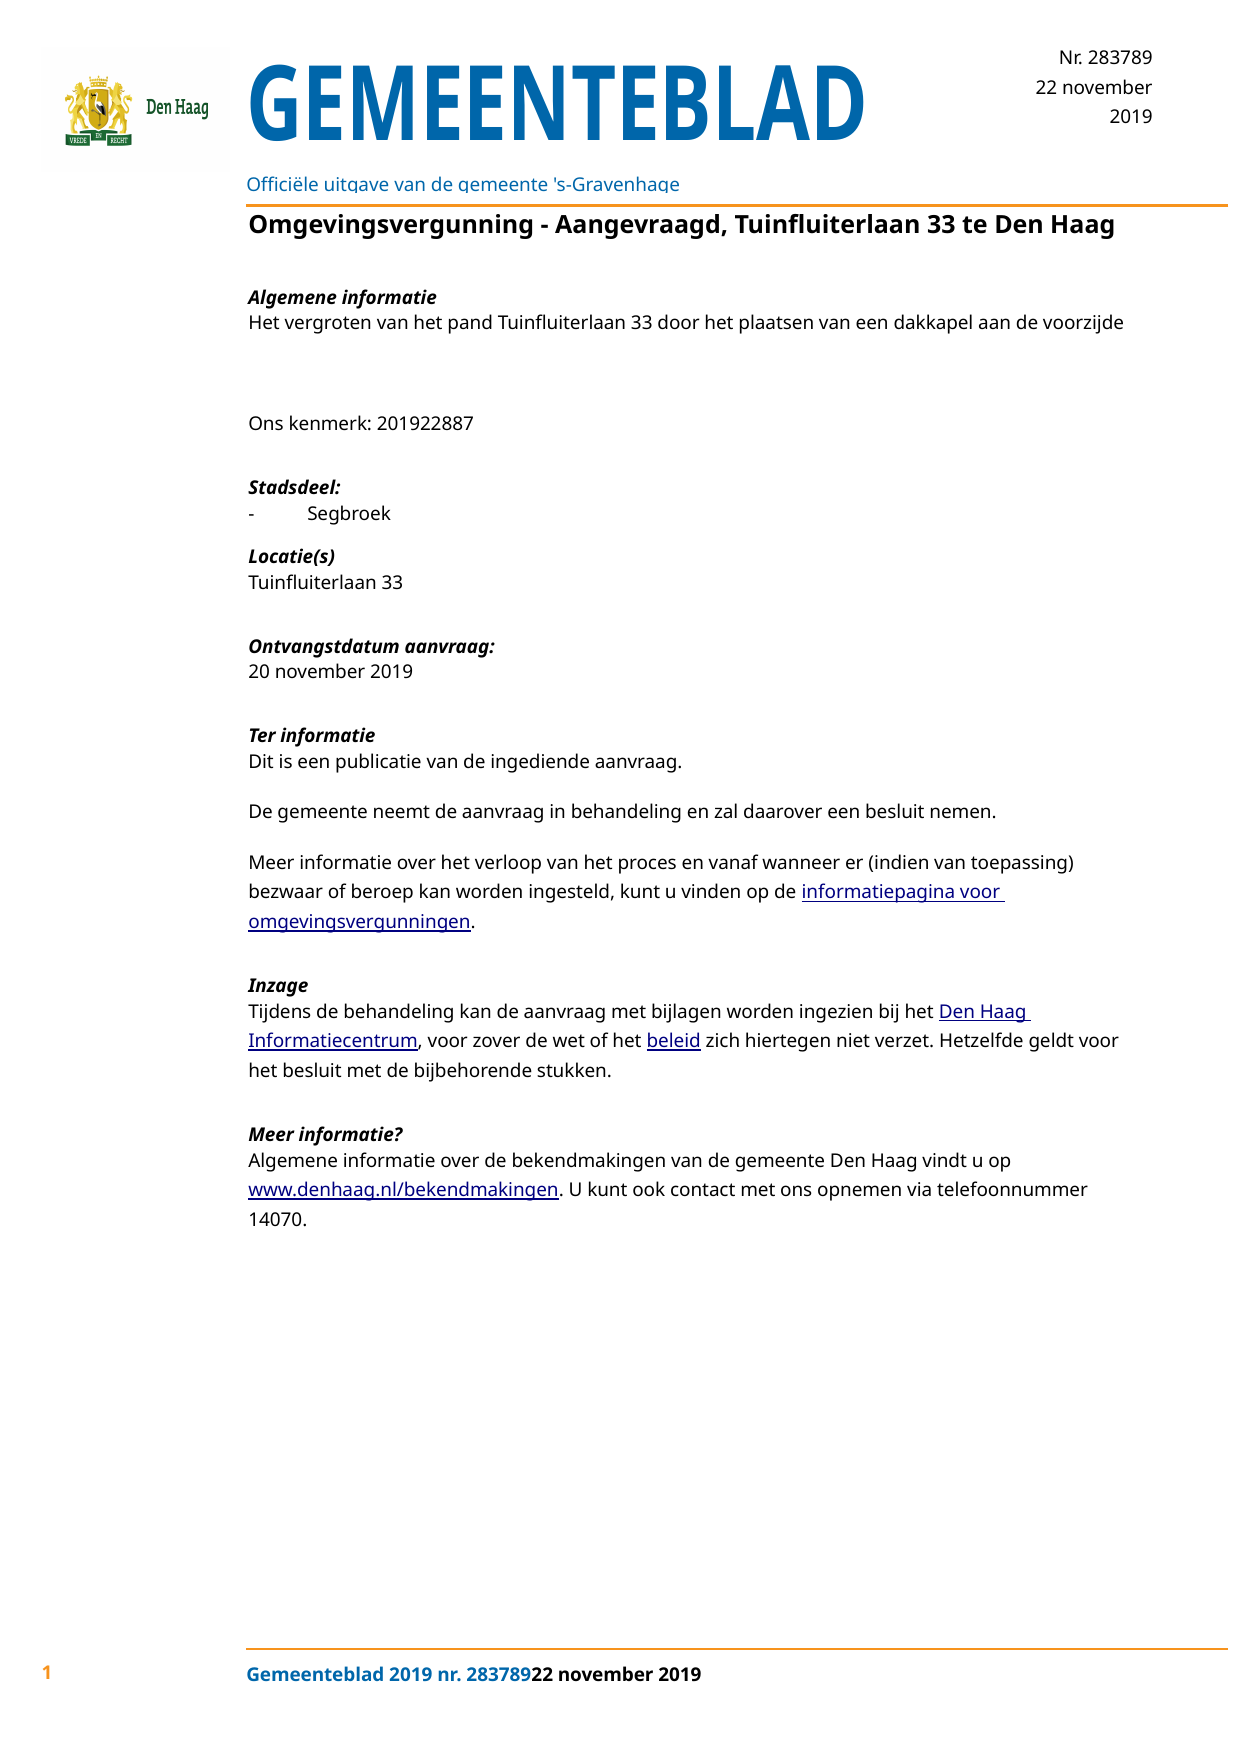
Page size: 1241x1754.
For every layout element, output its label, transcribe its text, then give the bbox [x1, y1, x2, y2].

picture [41, 47, 231, 172]
text Tijdens de behandeling kan de aanvraag met bijlagen worden ingezien bij het Den Haag Informatiecentrum, voor zover de wet of het beleid zich hiertegen niet verzet. Hetzelfde geldt voor het besluit met de bijbehorende stukken. [248, 998, 1152, 1083]
text Ons kenmerk: 201922887 [248, 410, 1152, 436]
text Meer informatie over het verloop van het proces en vanaf wanneer er (indien van toepassing) bezwaar of beroep kan worden ingesteld, kunt u vinden op de informatiepagina voor omgevingsvergunningen. [248, 849, 1152, 934]
text 20 november 2019 [248, 659, 1152, 684]
text Dit is een publicatie van de ingediende aanvraag. [248, 748, 1152, 774]
list Segbroek [248, 500, 1152, 526]
text Algemene informatie over de bekendmakingen van de gemeente Den Haag vindt u op www.denhaag.nl/bekendmakingen. U kunt ook contact met ons opnemen via telefoonnummer 14070. [248, 1147, 1152, 1232]
text Inzage [248, 972, 1152, 998]
text De gemeente neemt de aanvraag in behandeling en zal daarover een besluit nemen. [248, 799, 1152, 824]
text Locatie(s) [248, 543, 1152, 569]
text Algemene informatie [248, 284, 1152, 309]
text Tuinfluiterlaan 33 [248, 569, 1152, 595]
text Het vergroten van het pand Tuinfluiterlaan 33 door het plaatsen van een dakkapel aan de voorzijde [248, 309, 1152, 335]
text Ontvangstdatum aanvraag: [248, 633, 1152, 659]
text Meer informatie? [248, 1121, 1152, 1147]
text Stadsdeel: [248, 474, 1152, 500]
text Omgevingsvergunning - Aangevraagd, Tuinfluiterlaan 33 te Den Haag [248, 207, 1152, 241]
text Ter informatie [248, 723, 1152, 748]
